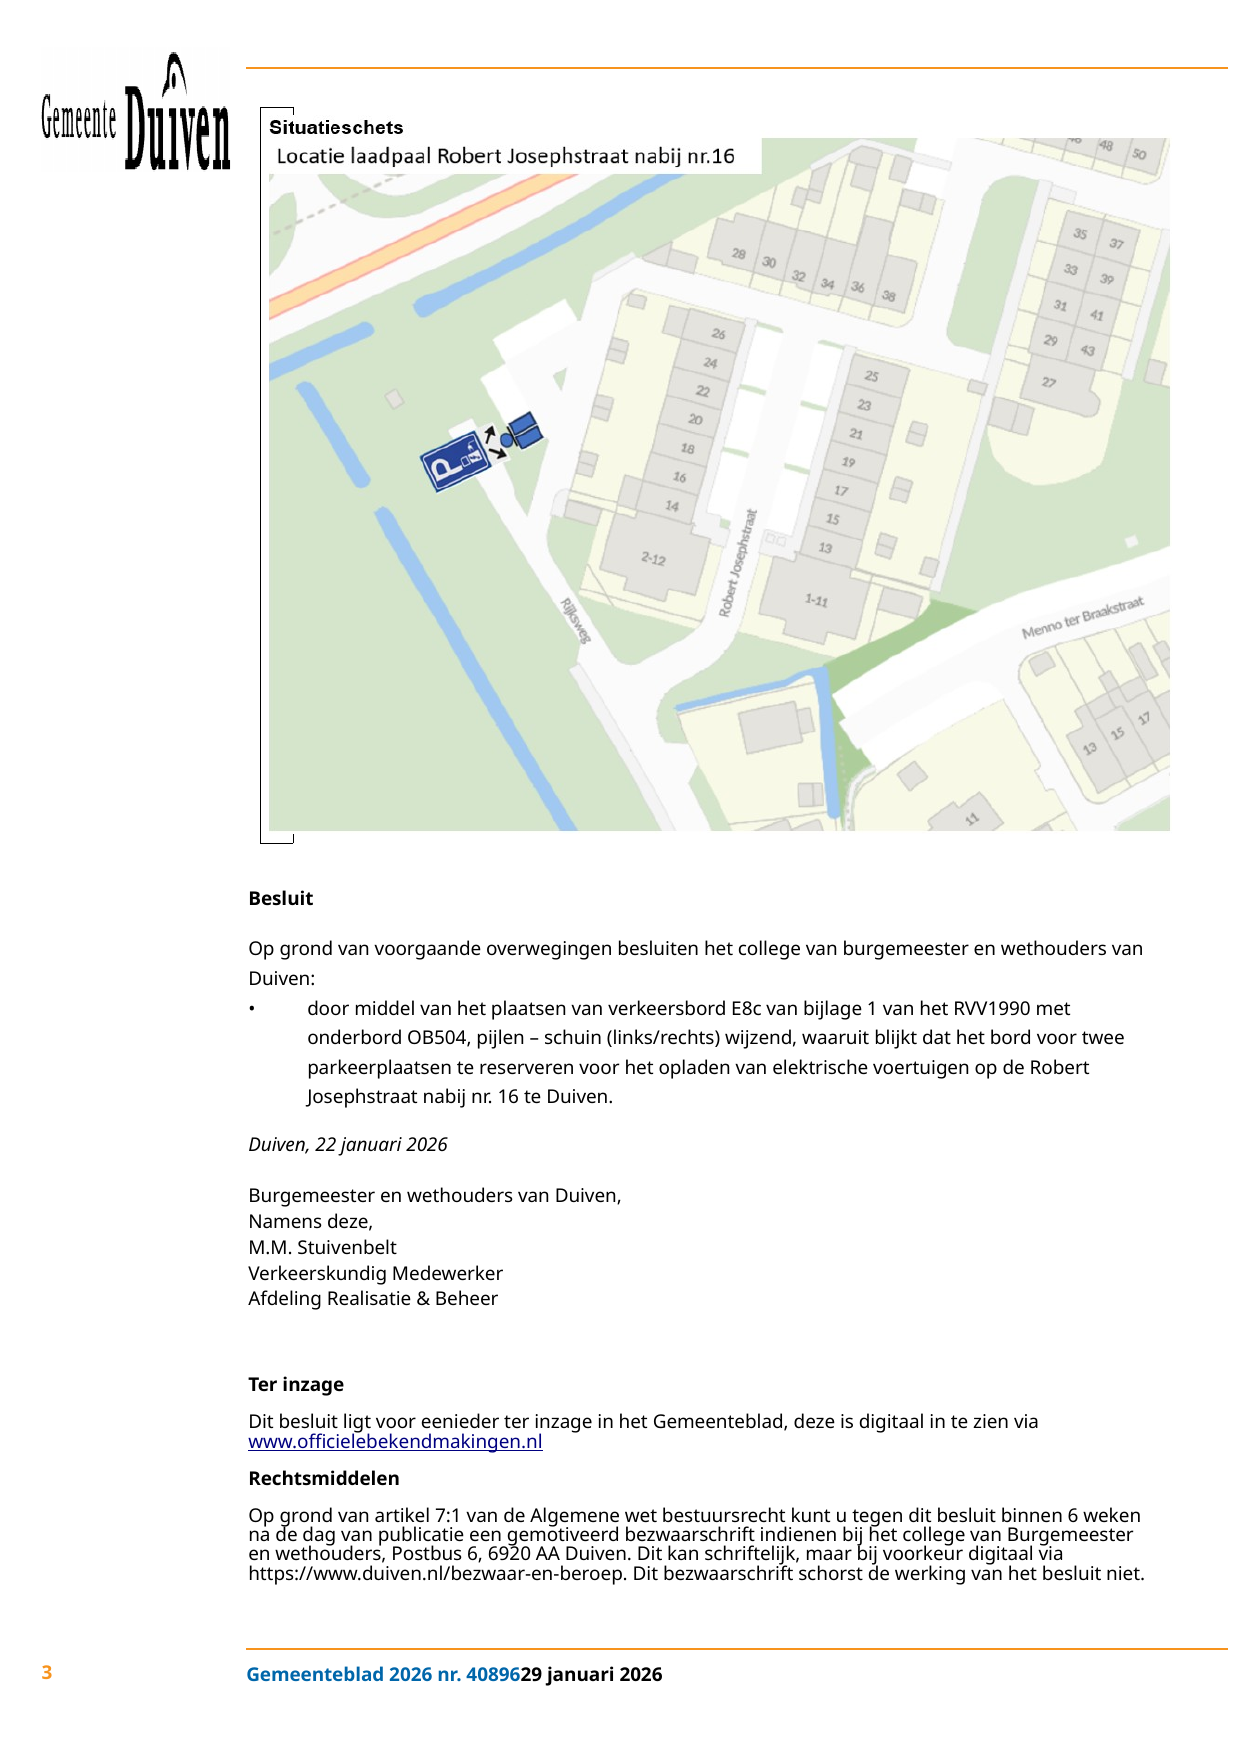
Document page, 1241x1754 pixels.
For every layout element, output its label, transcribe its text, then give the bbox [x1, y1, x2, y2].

list door middel van het plaatsen van verkeersbord E8c van bijlage 1 van het RVV1990 met onderbord OB504, pijlen – schuin (links/rechts) wijzend, waaruit blijkt dat het bord voor twee parkeerplaatsen te reserveren voor het opladen van elektrische voertuigen op de Robert Josephstraat nabij nr. 16 te Duiven. [248, 995, 1152, 1109]
text Besluit [248, 885, 1152, 911]
picture [268, 115, 1173, 834]
text Afdeling Realisatie & Beheer [248, 1286, 1152, 1311]
text Ter inzage [248, 1376, 1152, 1396]
picture [41, 47, 231, 172]
text Dit besluit ligt voor eenieder ter inzage in het Gemeenteblad, deze is digitaal in te zien via www.officielebekendmakingen.nl [248, 1413, 1152, 1452]
text Namens deze, [248, 1208, 1152, 1234]
text Duiven, 22 januari 2026 [248, 1131, 1152, 1157]
text Op grond van voorgaande overwegingen besluiten het college van burgemeester en wethouders van Duiven: [248, 936, 1152, 991]
text Rechtsmiddelen [248, 1470, 1152, 1489]
text Verkeerskundig Medewerker [248, 1260, 1152, 1286]
text M.M. Stuivenbelt [248, 1234, 1152, 1260]
text Burgemeester en wethouders van Duiven, [248, 1183, 1152, 1208]
text Op grond van artikel 7:1 van de Algemene wet bestuursrecht kunt u tegen dit besluit binnen 6 weken na de dag van publicatie een gemotiveerd bezwaarschrift indienen bij het college van Burgemeester en wethouders, Postbus 6, 6920 AA Duiven. Dit kan schriftelijk, maar bij voorkeur digitaal via https://www.duiven.nl/bezwaar-en-beroep. Dit bezwaarschrift schorst de werking van het besluit niet. [248, 1507, 1152, 1584]
